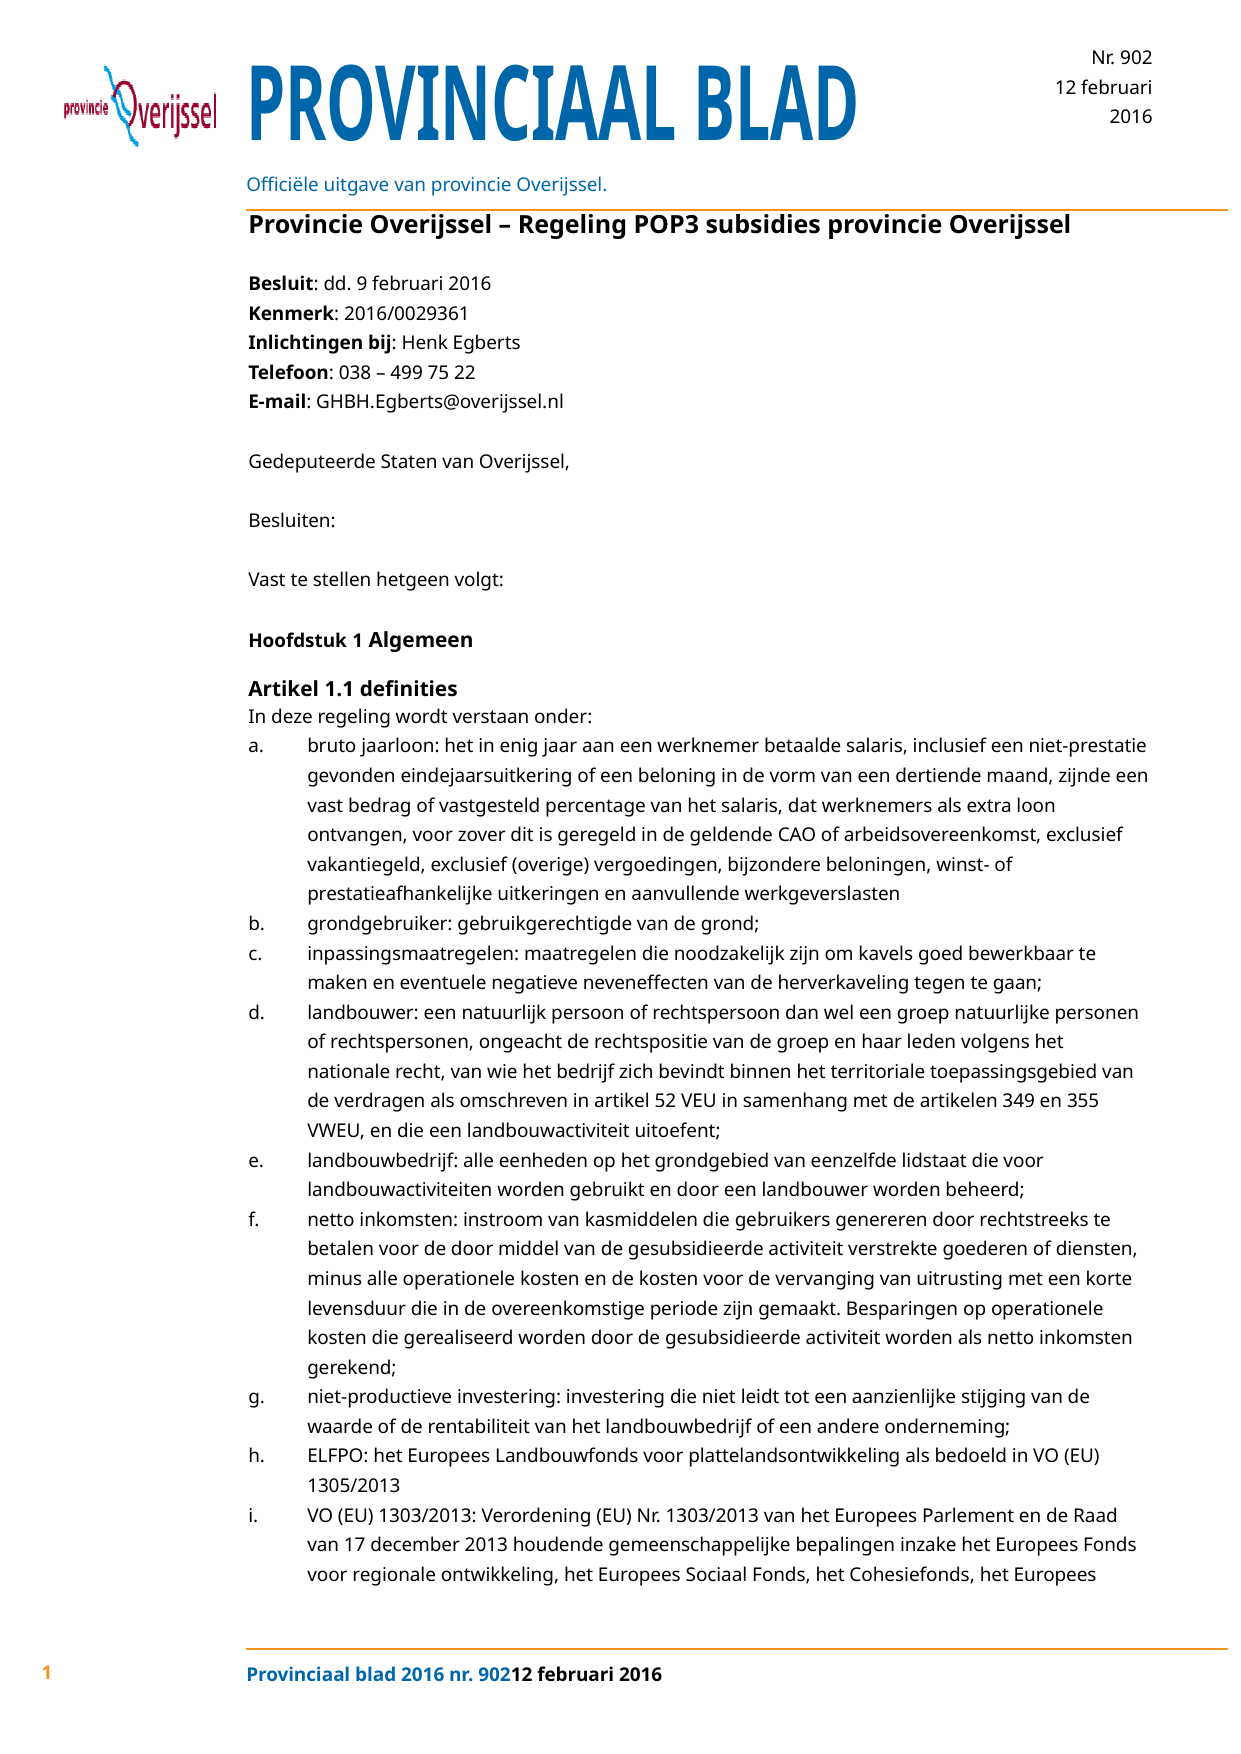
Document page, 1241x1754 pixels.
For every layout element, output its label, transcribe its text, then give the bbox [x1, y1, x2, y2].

text E-mail: GHBH.Egberts@overijssel.nl [248, 389, 1152, 414]
list inpassingsmaatregelen: maatregelen die noodzakelijk zijn om kavels goed bewerkbaar te maken en eventuele negatieve neveneffecten van de herverkaveling tegen te gaan; [248, 940, 1152, 995]
text Hoofdstuk 1 Algemeen [248, 625, 1152, 654]
text Telefoon: 038 – 499 75 22 [248, 359, 1152, 385]
text Provincie Overijssel – Regeling POP3 subsidies provincie Overijssel [248, 211, 1152, 241]
list VO (EU) 1303/2013: Verordening (EU) Nr. 1303/2013 van het Europees Parlement en de Raad van 17 december 2013 houdende gemeenschappelijke bepalingen inzake het Europees Fonds voor regionale ontwikkeling, het Europees Sociaal Fonds, het Cohesiefonds, het Europees [248, 1502, 1152, 1587]
list grondgebruiker: gebruikgerechtigde van de grond; [248, 910, 1152, 936]
list landbouwbedrijf: alle eenheden op het grondgebied van eenzelfde lidstaat die voor landbouwactiviteiten worden gebruikt en door een landbouwer worden beheerd; [248, 1147, 1152, 1202]
text Vast te stellen hetgeen volgt: [248, 566, 1152, 592]
list niet-productieve investering: investering die niet leidt tot een aanzienlijke stijging van de waarde of de rentabiliteit van het landbouwbedrijf of een andere onderneming; [248, 1383, 1152, 1439]
text Gedeputeerde Staten van Overijssel, [248, 448, 1152, 473]
list bruto jaarloon: het in enig jaar aan een werknemer betaalde salaris, inclusief een niet-prestatie gevonden eindejaarsuitkering of een beloning in de vorm van een dertiende maand, zijnde een vast bedrag of vastgesteld percentage van het salaris, dat werknemers als extra loon ontvangen, voor zover dit is geregeld in de geldende CAO of arbeidsovereenkomst, exclusief vakantiegeld, exclusief (overige) vergoedingen, bijzondere beloningen, winst- of prestatieafhankelijke uitkeringen en aanvullende werkgeverslasten [248, 733, 1152, 906]
text Besluiten: [248, 507, 1152, 533]
list landbouwer: een natuurlijk persoon of rechtspersoon dan wel een groep natuurlijke personen of rechtspersonen, ongeacht de rechtspositie van de groep en haar leden volgens het nationale recht, van wie het bedrijf zich bevindt binnen het territoriale toepassingsgebied van de verdragen als omschreven in artikel 52 VEU in samenhang met de artikelen 349 en 355 VWEU, en die een landbouwactiviteit uitoefent; [248, 999, 1152, 1143]
text Kenmerk: 2016/0029361 [248, 300, 1152, 326]
picture [41, 47, 231, 172]
list netto inkomsten: instroom van kasmiddelen die gebruikers genereren door rechtstreeks te betalen voor de door middel van de gesubsidieerde activiteit verstrekte goederen of diensten, minus alle operationele kosten en de kosten voor de vervanging van uitrusting met een korte levensduur die in de overeenkomstige periode zijn gemaakt. Besparingen op operationele kosten die gerealiseerd worden door de gesubsidieerde activiteit worden als netto inkomsten gerekend; [248, 1206, 1152, 1379]
text In deze regeling wordt verstaan onder: [248, 703, 1152, 729]
text Besluit: dd. 9 februari 2016 [248, 270, 1152, 296]
text Artikel 1.1 definities [248, 674, 1152, 703]
list ELFPO: het Europees Landbouwfonds voor plattelandsontwikkeling als bedoeld in VO (EU) 1305/2013 [248, 1443, 1152, 1498]
text Inlichtingen bij: Henk Egberts [248, 329, 1152, 355]
